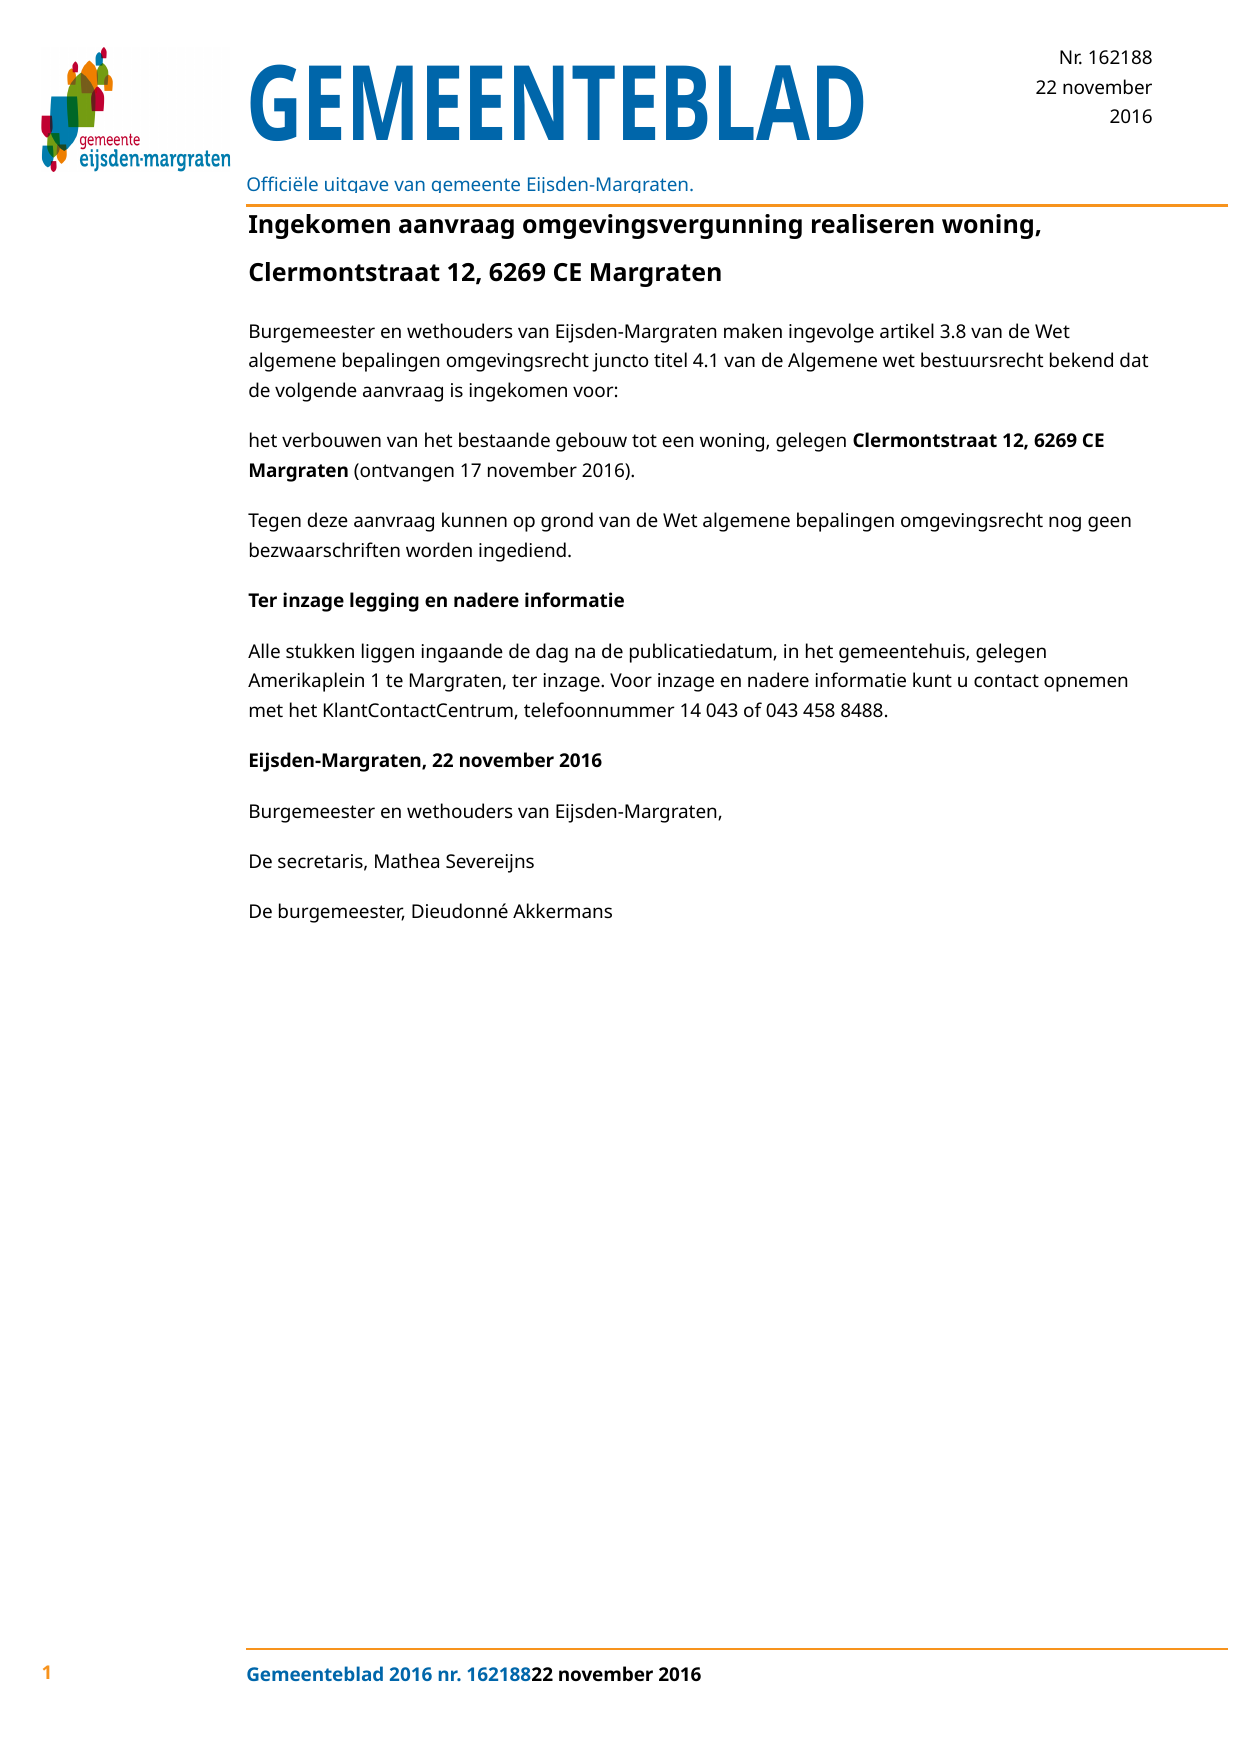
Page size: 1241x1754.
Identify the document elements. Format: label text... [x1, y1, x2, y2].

text Ter inzage legging en nadere informatie [248, 587, 1152, 613]
text Burgemeester en wethouders van Eijsden-Margraten, [248, 798, 1152, 824]
text Eijsden-Margraten, 22 november 2016 [248, 747, 1152, 773]
text het verbouwen van het bestaande gebouw tot een woning, gelegen Clermontstraat 12, 6269 CE Margraten (ontvangen 17 november 2016). [248, 427, 1152, 483]
text Alle stukken liggen ingaande de dag na de publicatiedatum, in het gemeentehuis, gelegen Amerikaplein 1 te Margraten, ter inzage. Voor inzage en nadere informatie kunt u contact opnemen met het KlantContactCentrum, telefoonnummer 14 043 of 043 458 8488. [248, 638, 1152, 723]
text De secretaris, Mathea Severeijns [248, 848, 1152, 874]
text Burgemeester en wethouders van Eijsden-Margraten maken ingevolge artikel 3.8 van de Wet algemene bepalingen omgevingsrecht juncto titel 4.1 van de Algemene wet bestuursrecht bekend dat de volgende aanvraag is ingekomen voor: [248, 318, 1152, 403]
picture [41, 47, 231, 172]
text De burgemeester, Dieudonné Akkermans [248, 899, 1152, 924]
text Ingekomen aanvraag omgevingsvergunning realiseren woning, Clermontstraat 12, 6269 CE Margraten [248, 207, 1152, 288]
text Tegen deze aanvraag kunnen op grond van de Wet algemene bepalingen omgevingsrecht nog geen bezwaarschriften worden ingediend. [248, 507, 1152, 563]
